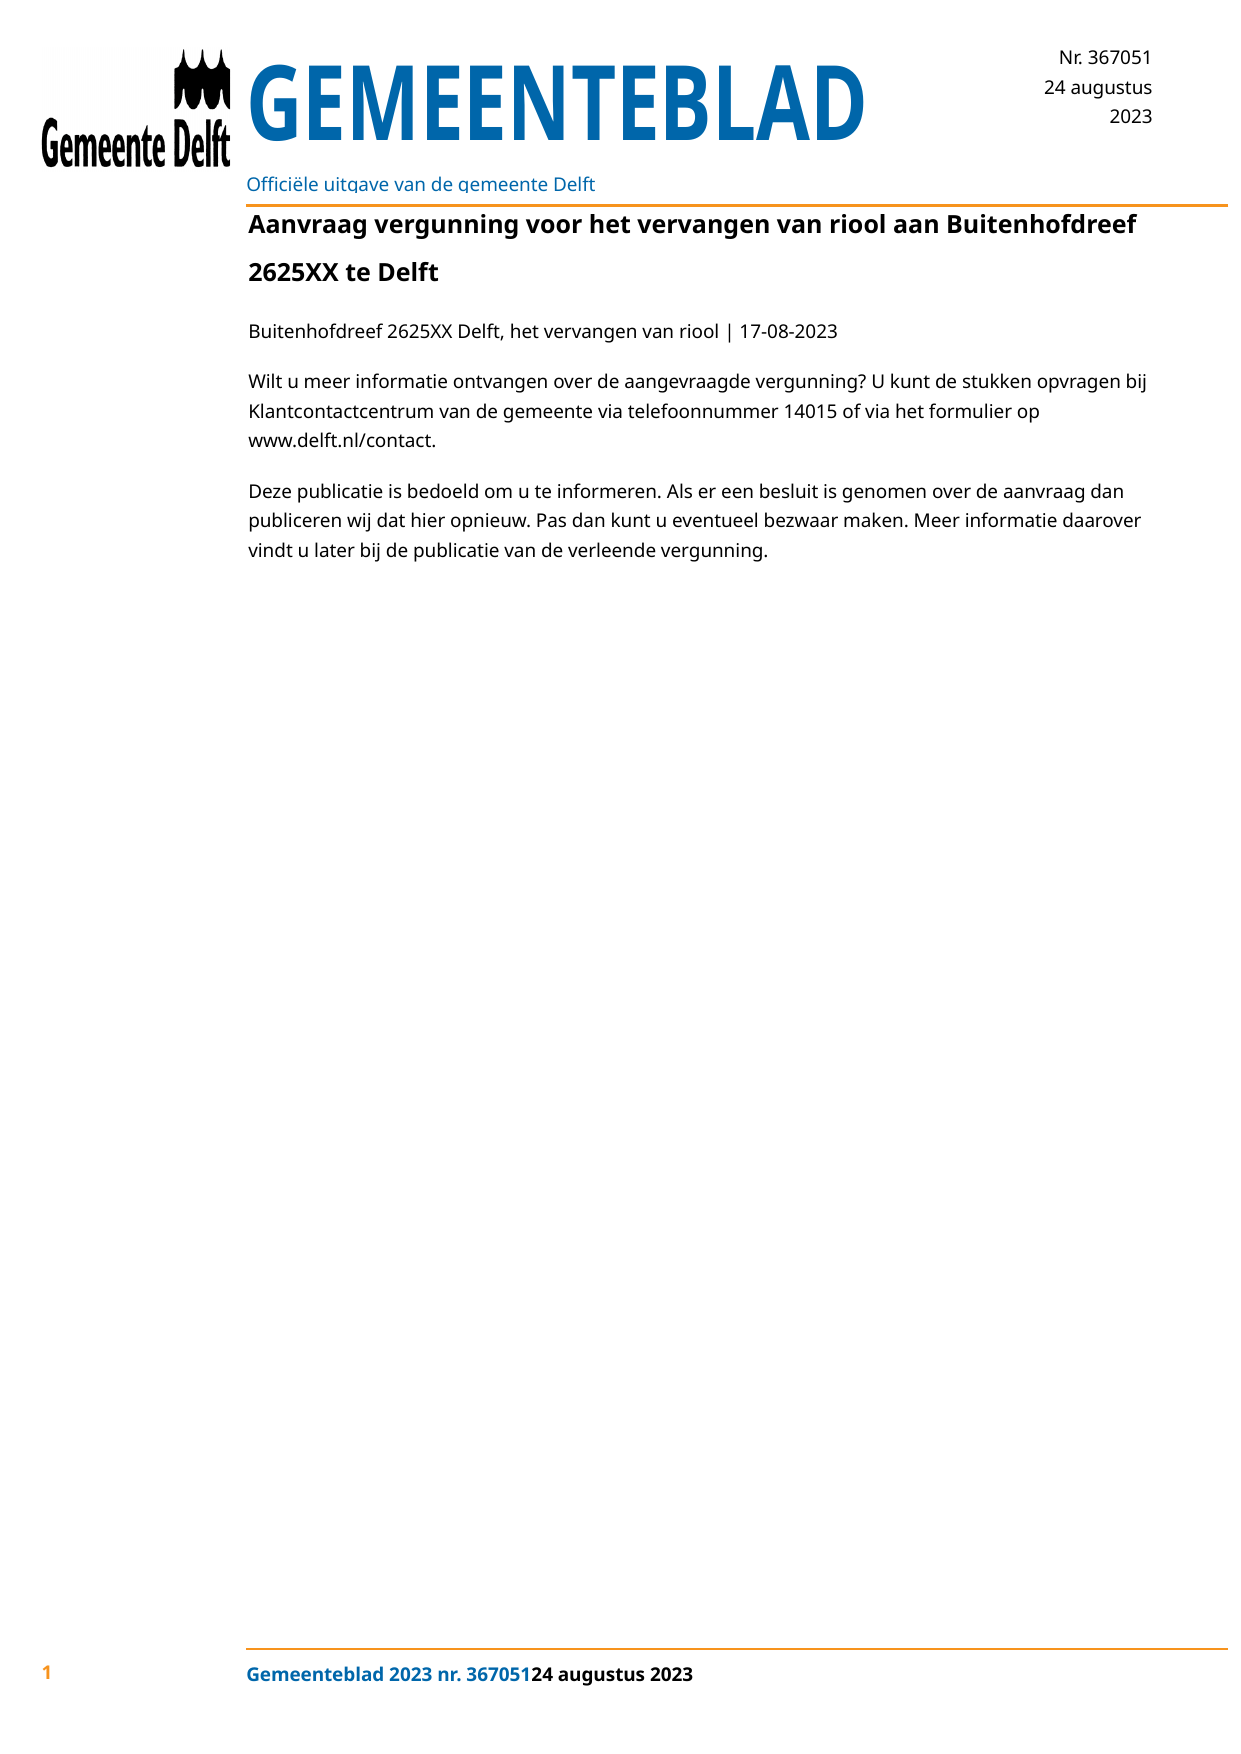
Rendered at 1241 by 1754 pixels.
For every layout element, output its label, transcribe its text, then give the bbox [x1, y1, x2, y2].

text Buitenhofdreef 2625XX Delft, het vervangen van riool | 17-08-2023 [248, 318, 1152, 344]
text Wilt u meer informatie ontvangen over de aangevraagde vergunning? U kunt de stukken opvragen bij Klantcontactcentrum van de gemeente via telefoonnummer 14015 of via het formulier op www.delft.nl/contact. [248, 368, 1152, 453]
picture [41, 47, 231, 172]
text Deze publicatie is bedoeld om u te informeren. Als er een besluit is genomen over de aanvraag dan publiceren wij dat hier opnieuw. Pas dan kunt u eventueel bezwaar maken. Meer informatie daarover vindt u later bij de publicatie van de verleende vergunning. [248, 478, 1152, 563]
text Aanvraag vergunning voor het vervangen van riool aan Buitenhofdreef 2625XX te Delft [248, 207, 1152, 288]
